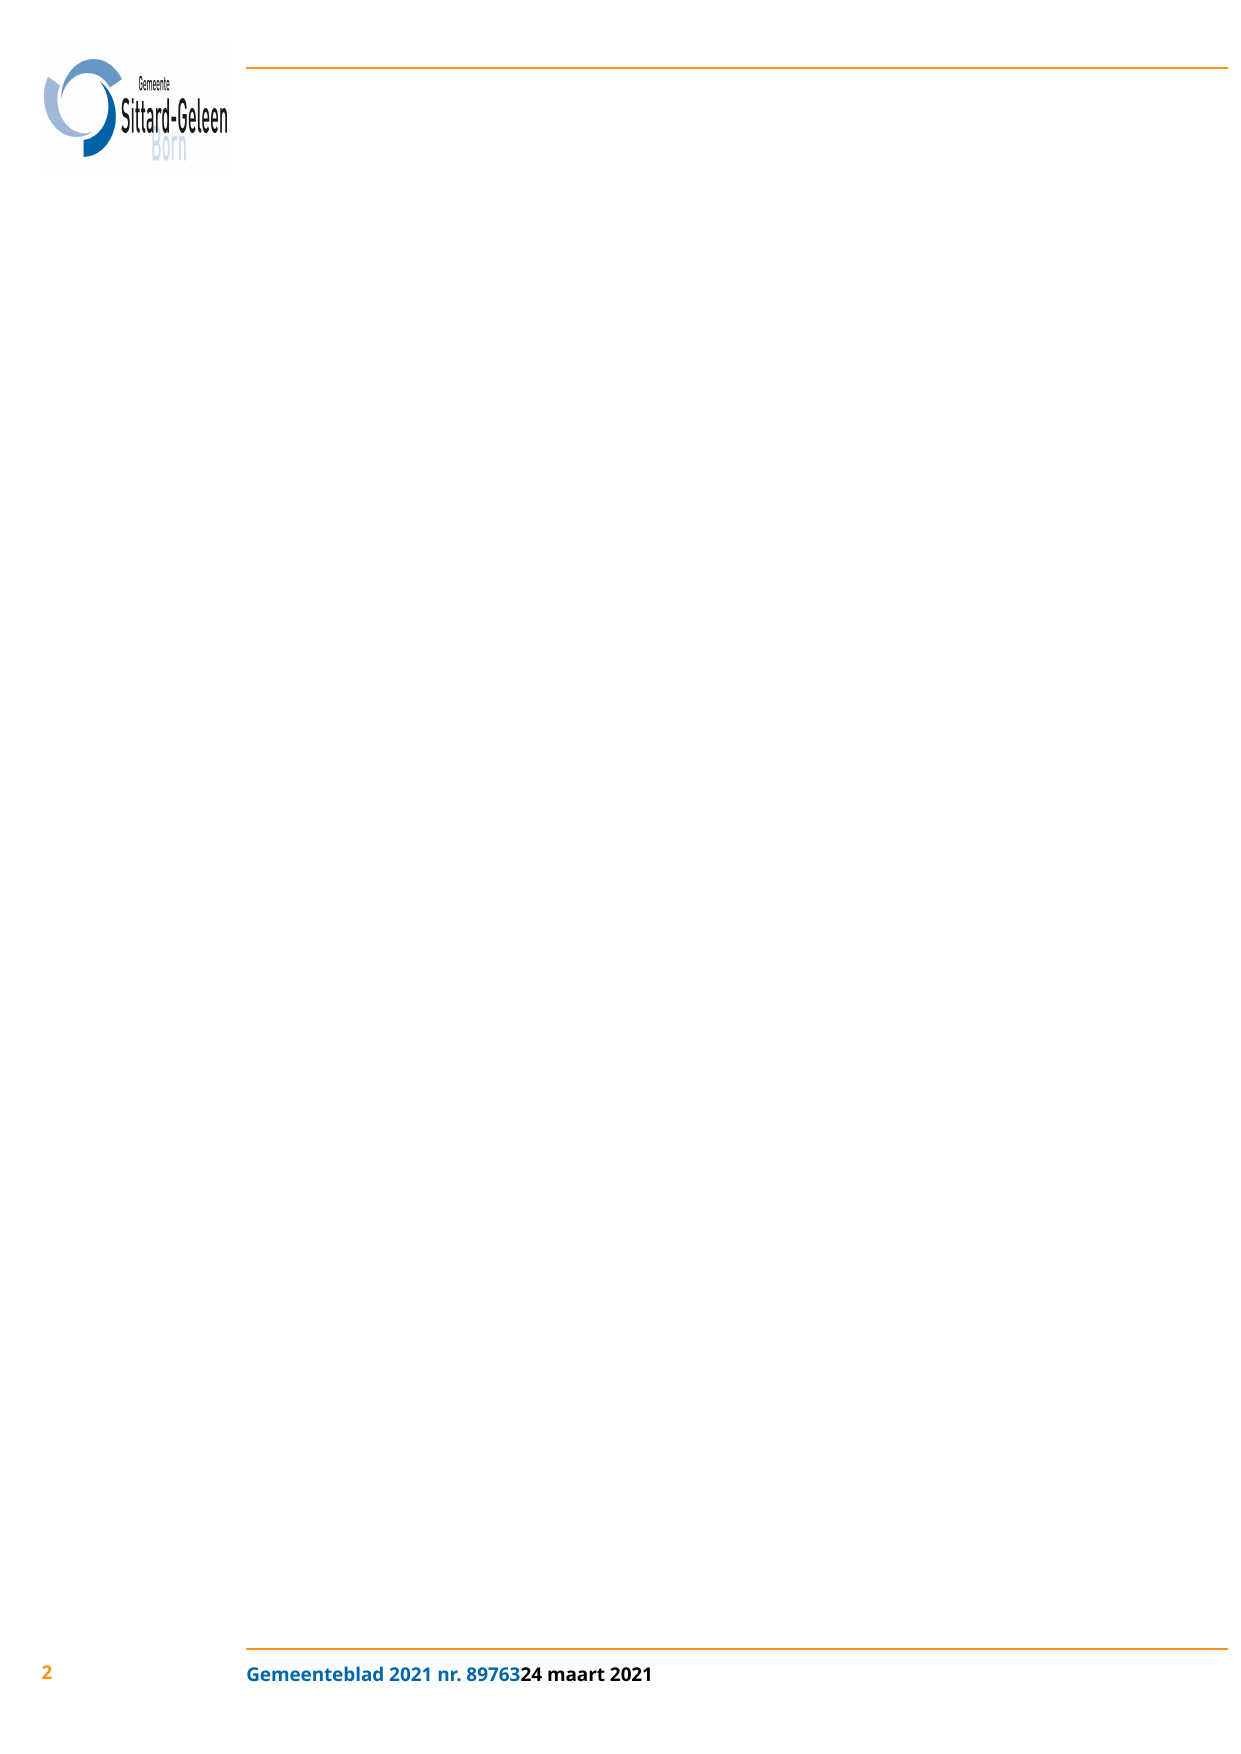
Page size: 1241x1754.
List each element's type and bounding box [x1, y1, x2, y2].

picture [41, 47, 231, 172]
